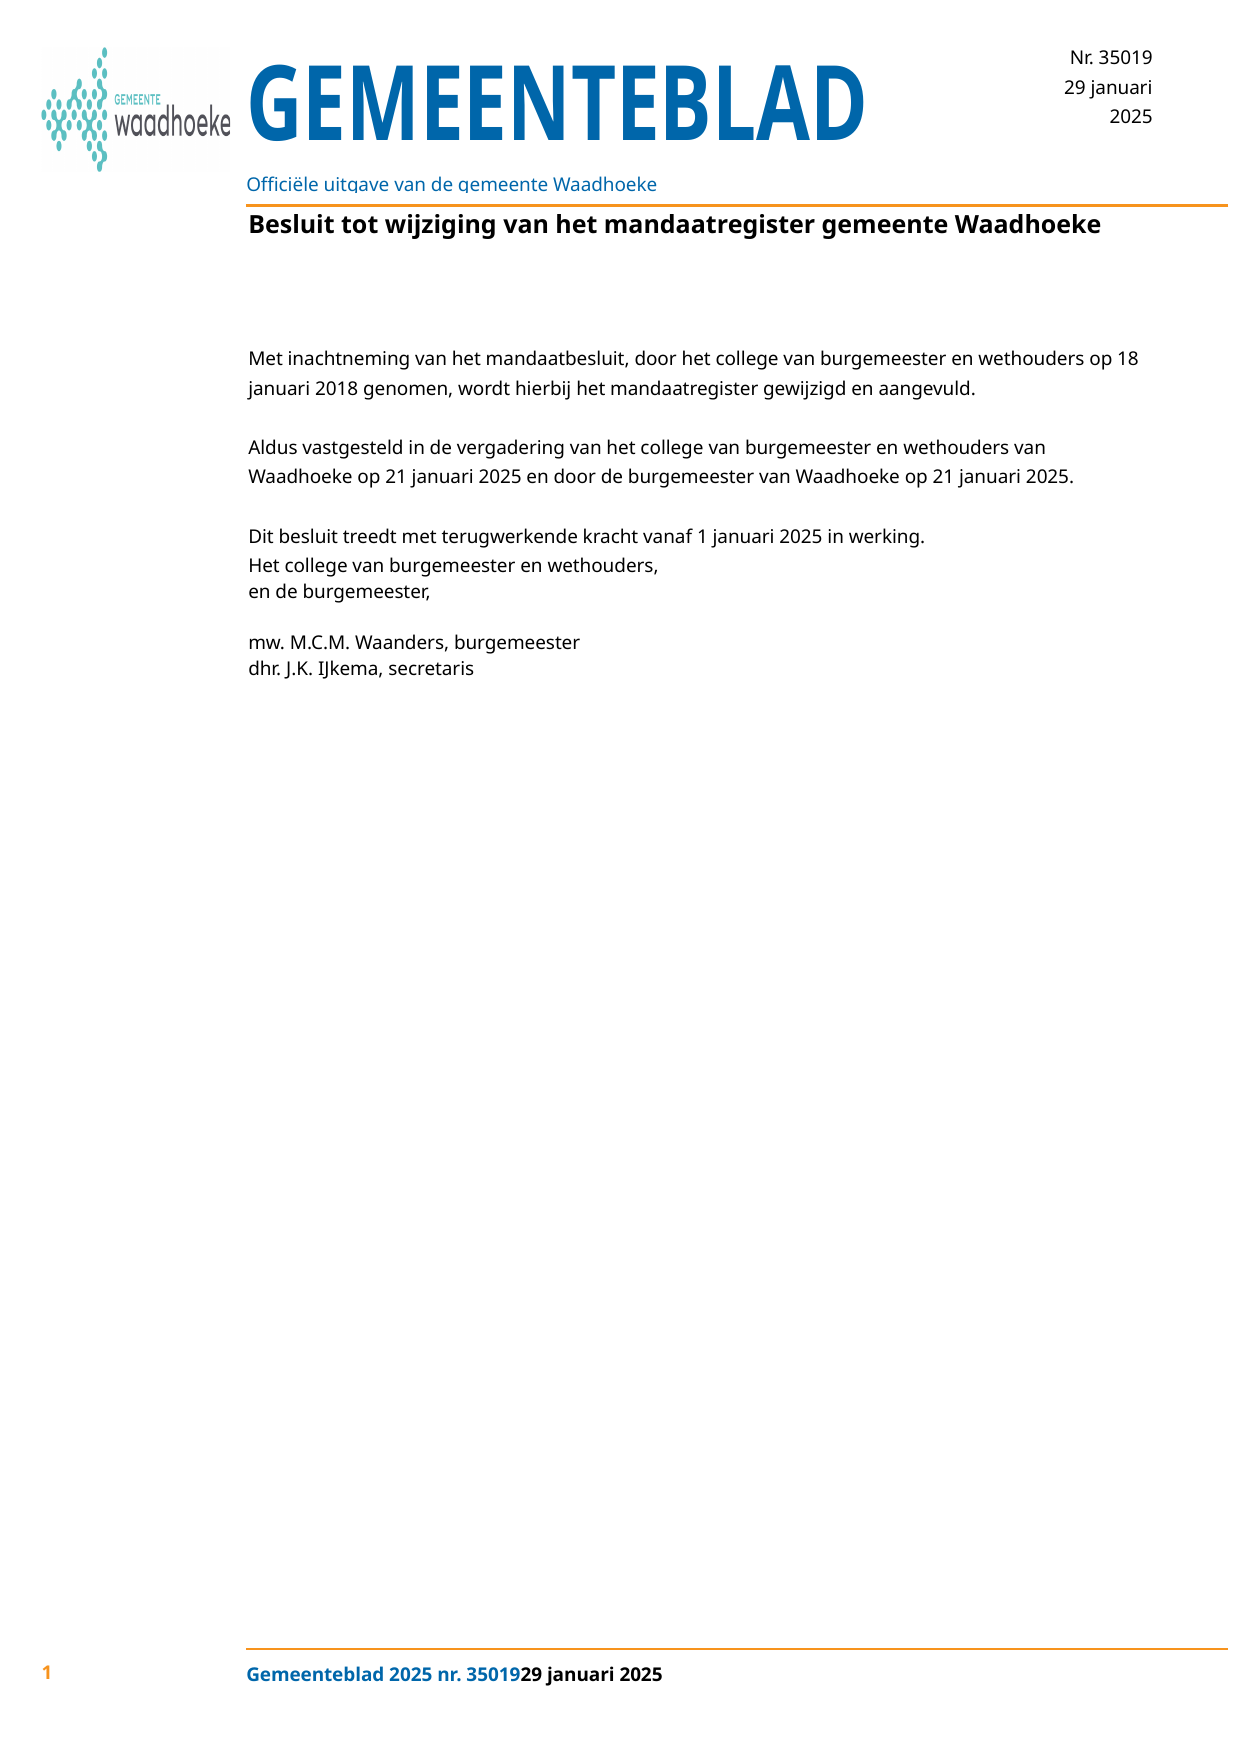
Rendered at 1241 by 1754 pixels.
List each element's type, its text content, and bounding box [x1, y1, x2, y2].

text Besluit tot wijziging van het mandaatregister gemeente Waadhoeke [248, 207, 1152, 241]
text Met inachtneming van het mandaatbesluit, door het college van burgemeester en wethouders op 18 januari 2018 genomen, wordt hierbij het mandaatregister gewijzigd en aangevuld. [248, 345, 1152, 401]
text mw. M.C.M. Waanders, burgemeester [248, 629, 1152, 655]
text en de burgemeester, [248, 578, 1152, 604]
picture [41, 47, 231, 172]
text Aldus vastgesteld in de vergadering van het college van burgemeester en wethouders van Waadhoeke op 21 januari 2025 en door de burgemeester van Waadhoeke op 21 januari 2025. [248, 434, 1152, 489]
text dhr. J.K. IJkema, secretaris [248, 655, 1152, 681]
text Het college van burgemeester en wethouders, [248, 552, 1152, 578]
text Dit besluit treedt met terugwerkende kracht vanaf 1 januari 2025 in werking. [248, 523, 1152, 548]
